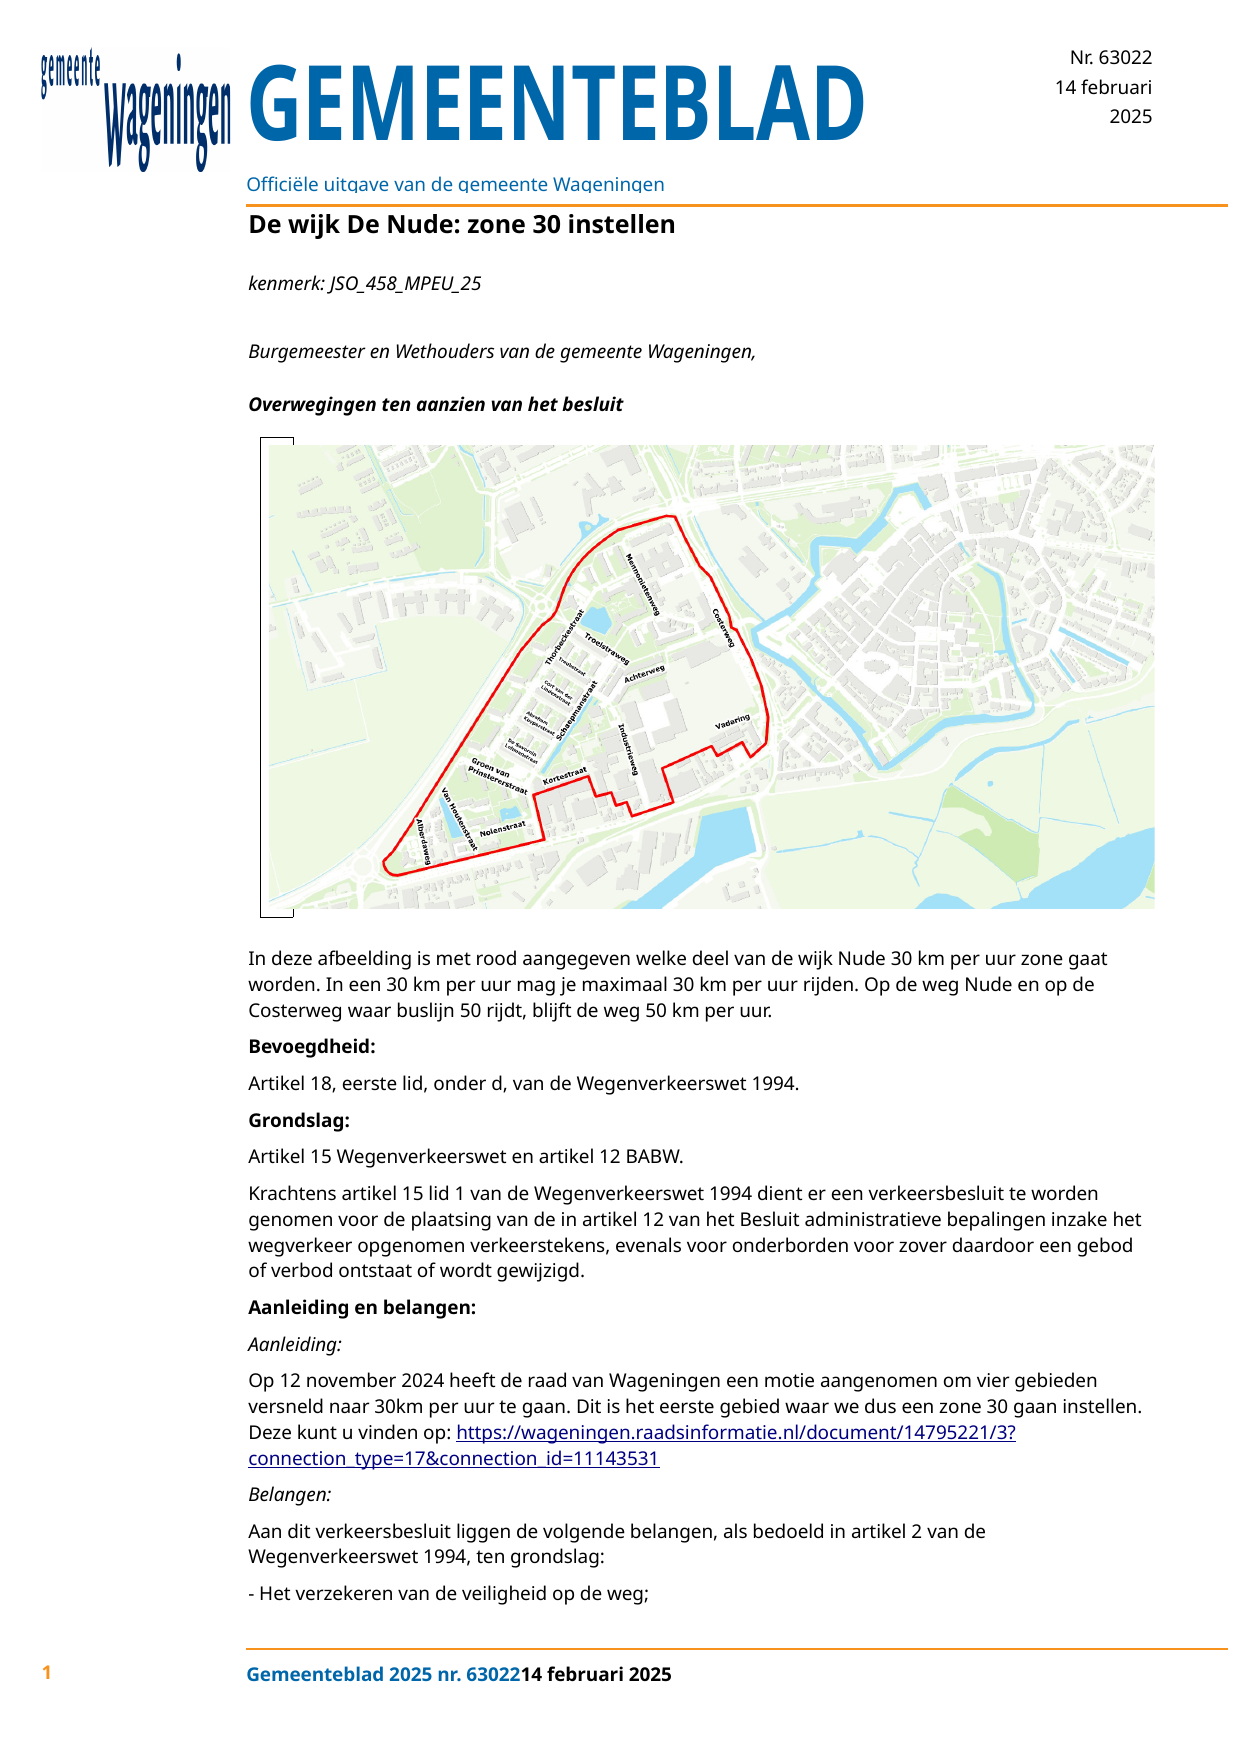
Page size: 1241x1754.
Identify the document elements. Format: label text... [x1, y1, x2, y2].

text - Het verzekeren van de veiligheid op de weg; [248, 1580, 1152, 1606]
text De wijk De Nude: zone 30 instellen [248, 207, 1152, 241]
text Bevoegdheid: [248, 1034, 1152, 1059]
picture [268, 445, 1155, 909]
text Aanleiding: [248, 1331, 1152, 1357]
text In deze afbeelding is met rood aangegeven welke deel van de wijk Nude 30 km per uur zone gaat worden. In een 30 km per uur mag je maximaal 30 km per uur rijden. Op de weg Nude en op de Costerweg waar buslijn 50 rijdt, blijft de weg 50 km per uur. [248, 946, 1152, 1023]
text Burgemeester en Wethouders van de gemeente Wageningen, [248, 338, 1152, 364]
text Krachtens artikel 15 lid 1 van de Wegenverkeerswet 1994 dient er een verkeersbesluit te worden genomen voor de plaatsing van de in artikel 12 van het Besluit administratieve bepalingen inzake het wegverkeer opgenomen verkeerstekens, evenals voor onderborden voor zover daardoor een gebod of verbod ontstaat of wordt gewijzigd. [248, 1180, 1152, 1283]
text Aanleiding en belangen: [248, 1294, 1152, 1320]
text Op 12 november 2024 heeft de raad van Wageningen een motie aangenomen om vier gebieden versneld naar 30km per uur te gaan. Dit is het eerste gebied waar we dus een zone 30 gaan instellen. Deze kunt u vinden op: https://wageningen.raadsinformatie.nl/document/14795221/3?connection_type=17&connection_id=11143531 [248, 1367, 1152, 1470]
text Artikel 18, eerste lid, onder d, van de Wegenverkeerswet 1994. [248, 1070, 1152, 1096]
text Aan dit verkeersbesluit liggen de volgende belangen, als bedoeld in artikel 2 van de Wegenverkeerswet 1994, ten grondslag: [248, 1518, 1152, 1569]
text Overwegingen ten aanzien van het besluit [248, 391, 1152, 417]
text Artikel 15 Wegenverkeerswet en artikel 12 BABW. [248, 1144, 1152, 1169]
text kenmerk: JSO_458_MPEU_25 [248, 270, 1152, 296]
picture [41, 47, 231, 172]
text Belangen: [248, 1481, 1152, 1507]
text Grondslag: [248, 1107, 1152, 1133]
